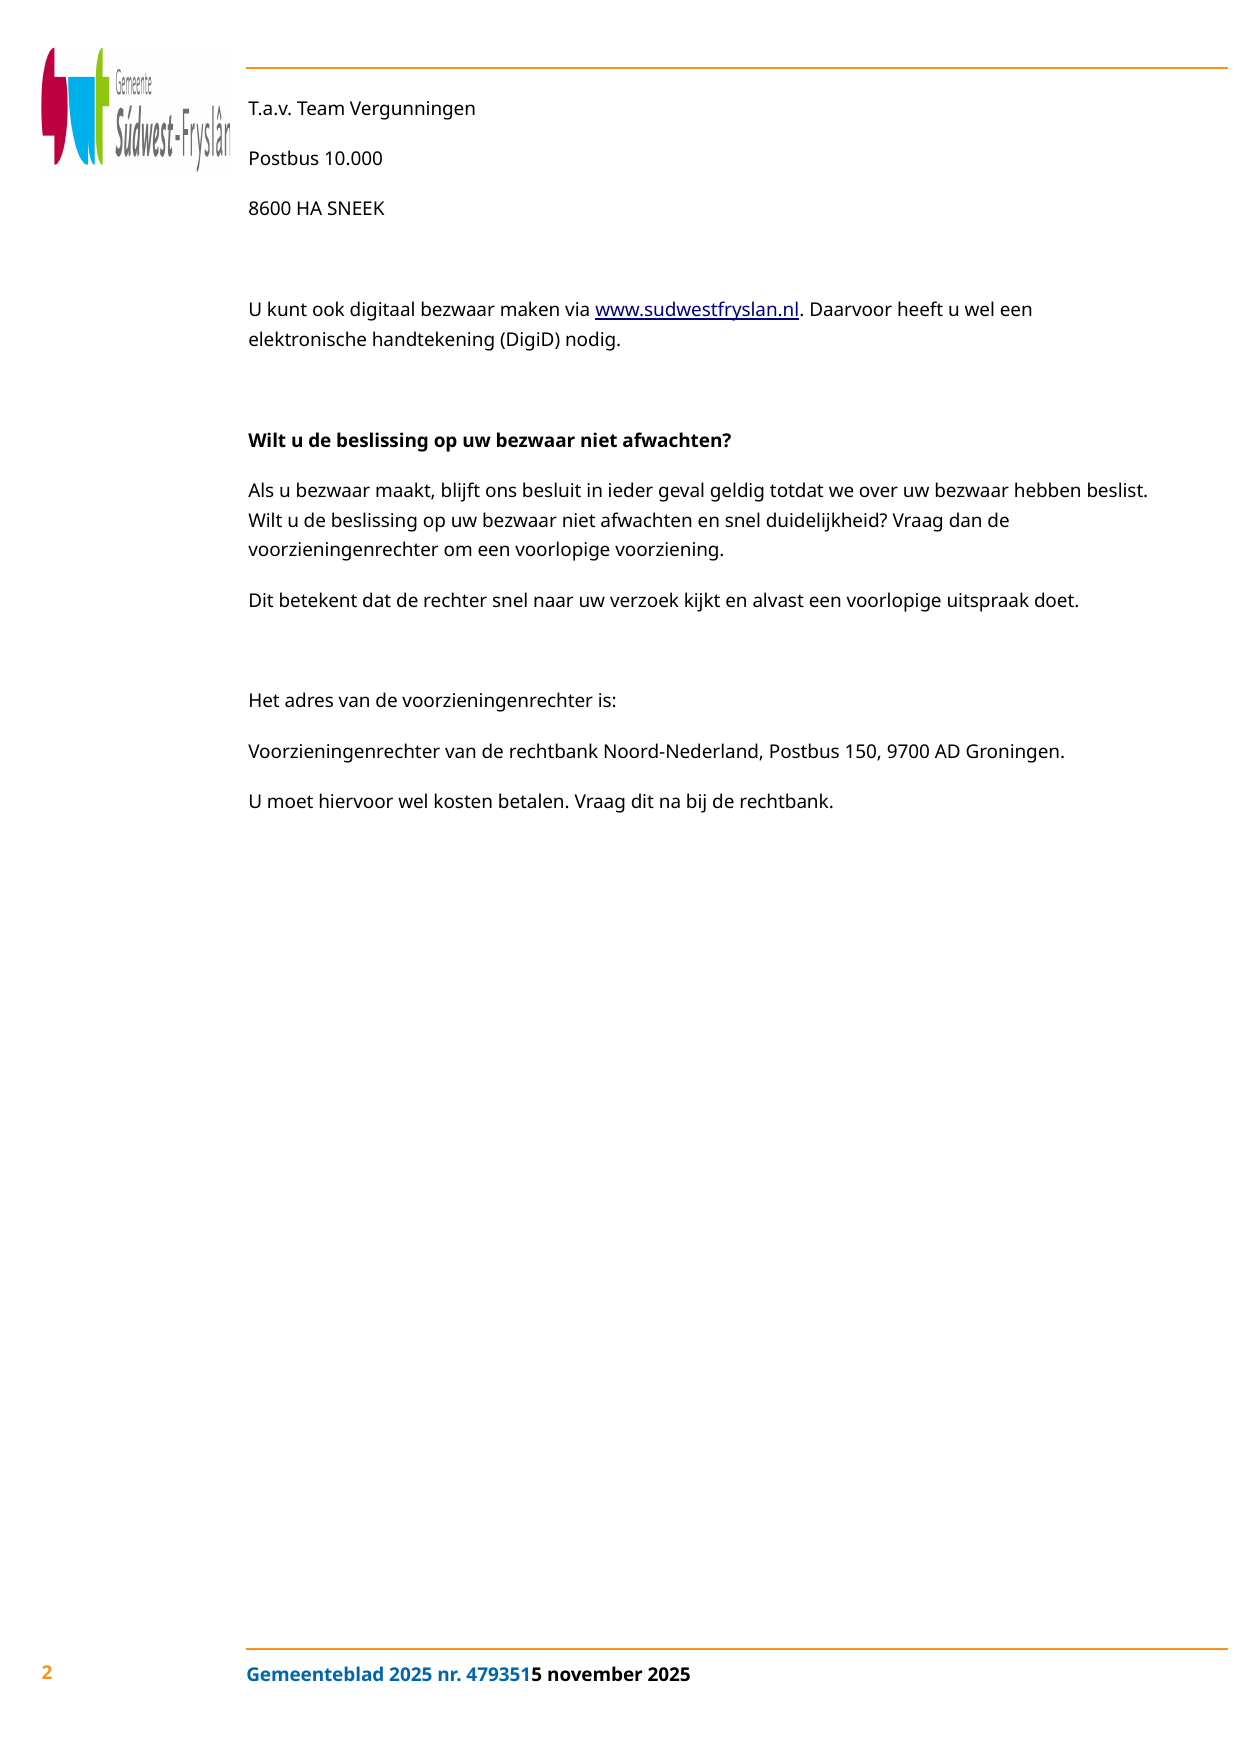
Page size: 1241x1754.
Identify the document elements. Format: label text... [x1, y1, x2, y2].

text Wilt u de beslissing op uw bezwaar niet afwachten? [248, 427, 1152, 453]
text Als u bezwaar maakt, blijft ons besluit in ieder geval geldig totdat we over uw bezwaar hebben beslist. Wilt u de beslissing op uw bezwaar niet afwachten en snel duidelijkheid? Vraag dan de voorzieningenrechter om een voorlopige voorziening. [248, 477, 1152, 562]
text Dit betekent dat de rechter snel naar uw verzoek kijkt en alvast een voorlopige uitspraak doet. [248, 587, 1152, 613]
text Postbus 10.000 [248, 145, 1152, 171]
text Het adres van de voorzieningenrechter is: [248, 688, 1152, 713]
picture [41, 47, 231, 172]
text 8600 HA SNEEK [248, 196, 1152, 221]
text U kunt ook digitaal bezwaar maken via www.sudwestfryslan.nl. Daarvoor heeft u wel een elektronische handtekening (DigiD) nodig. [248, 296, 1152, 352]
text U moet hiervoor wel kosten betalen. Vraag dit na bij de rechtbank. [248, 788, 1152, 814]
text Voorzieningenrechter van de rechtbank Noord-Nederland, Postbus 150, 9700 AD Groningen. [248, 738, 1152, 764]
text T.a.v. Team Vergunningen [248, 95, 1152, 121]
